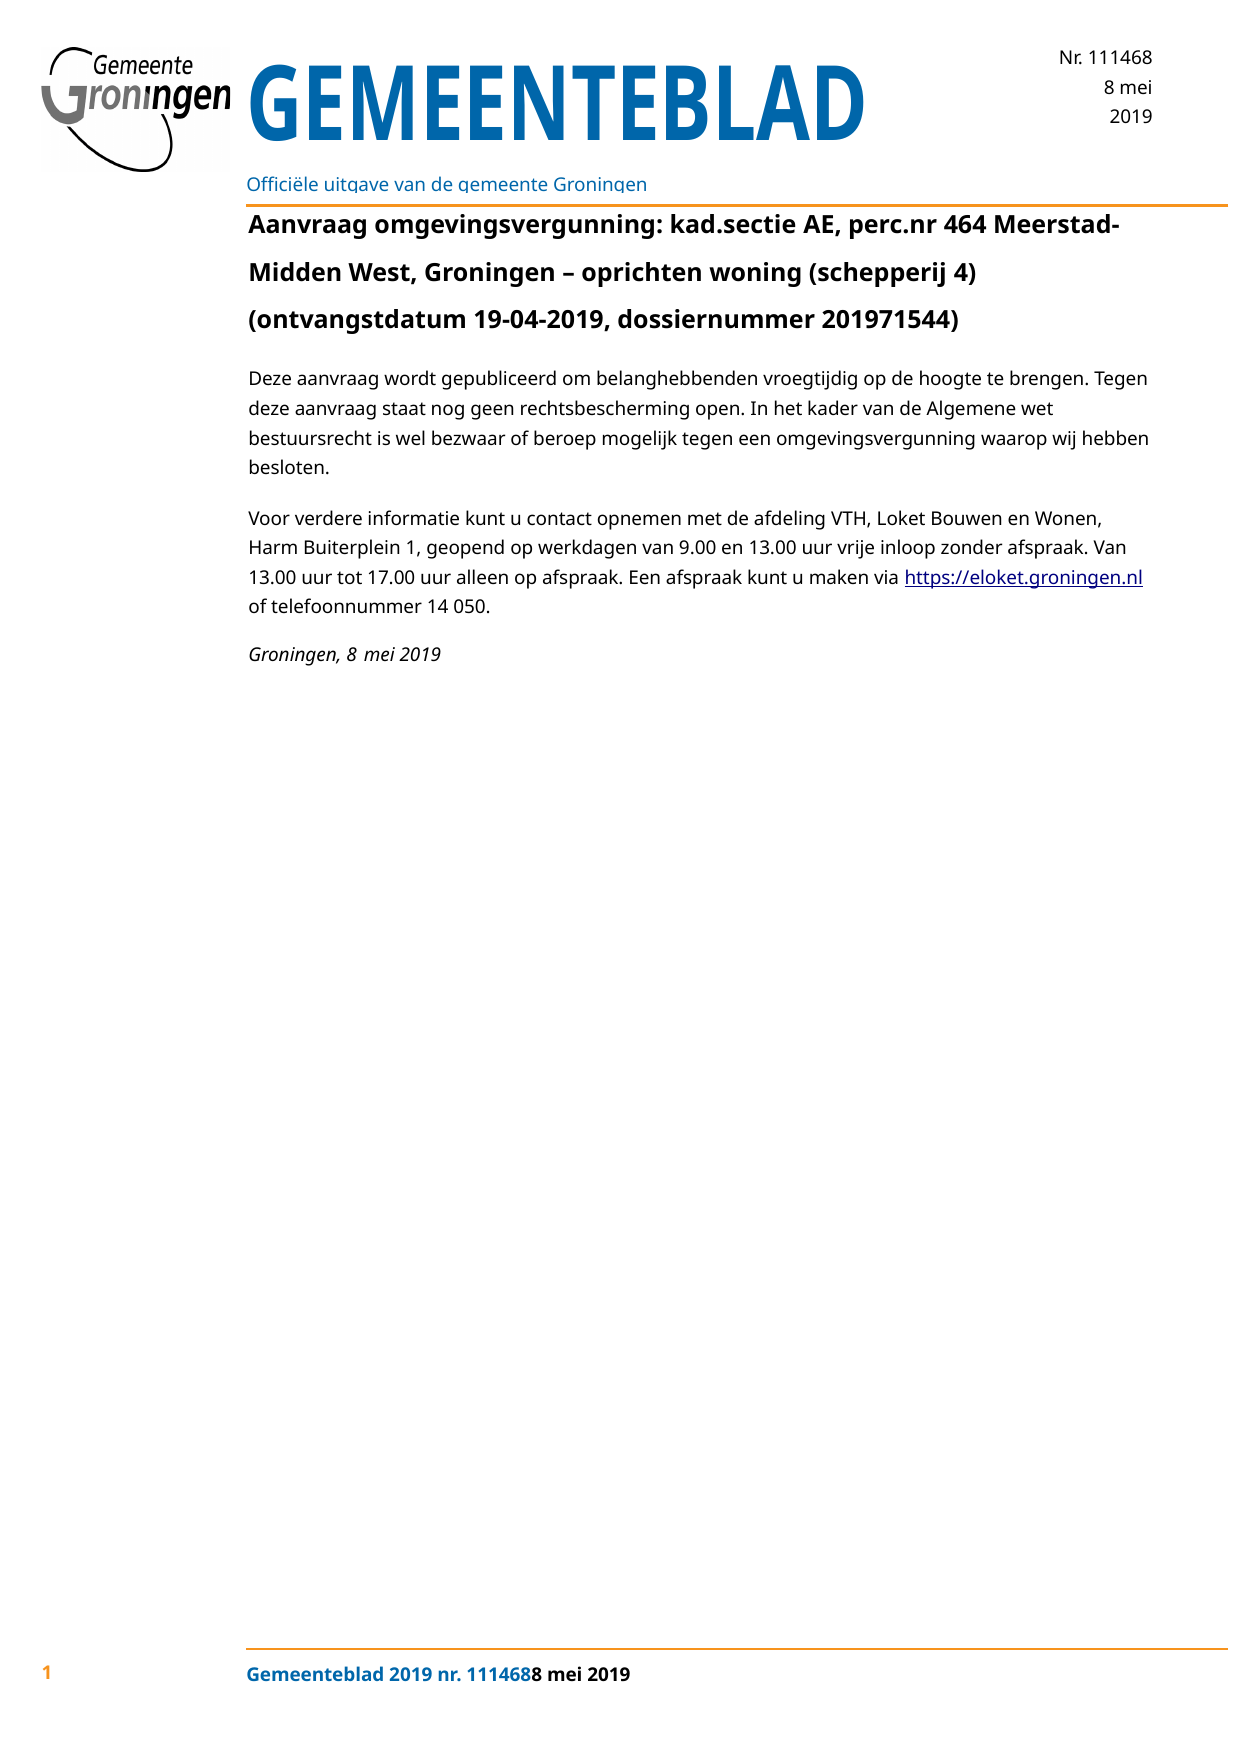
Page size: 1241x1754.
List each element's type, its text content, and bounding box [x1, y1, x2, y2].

text Voor verdere informatie kunt u contact opnemen met de afdeling VTH, Loket Bouwen en Wonen, Harm Buiterplein 1, geopend op werkdagen van 9.00 en 13.00 uur vrije inloop zonder afspraak. Van 13.00 uur tot 17.00 uur alleen op afspraak. Een afspraak kunt u maken via https://eloket.groningen.nl of telefoonnummer 14 050. [248, 505, 1152, 619]
text Deze aanvraag wordt gepubliceerd om belanghebbenden vroegtijdig op de hoogte te brengen. Tegen deze aanvraag staat nog geen rechtsbescherming open. In het kader van de Algemene wet bestuursrecht is wel bezwaar of beroep mogelijk tegen een omgevingsvergunning waarop wij hebben besloten. [248, 366, 1152, 480]
text Groningen, 8 mei 2019 [248, 641, 1152, 667]
text Aanvraag omgevingsvergunning: kad.sectie AE, perc.nr 464 Meerstad-Midden West, Groningen – oprichten woning (schepperij 4) (ontvangstdatum 19-04-2019, dossiernummer 201971544) [248, 207, 1152, 336]
picture [41, 47, 231, 172]
